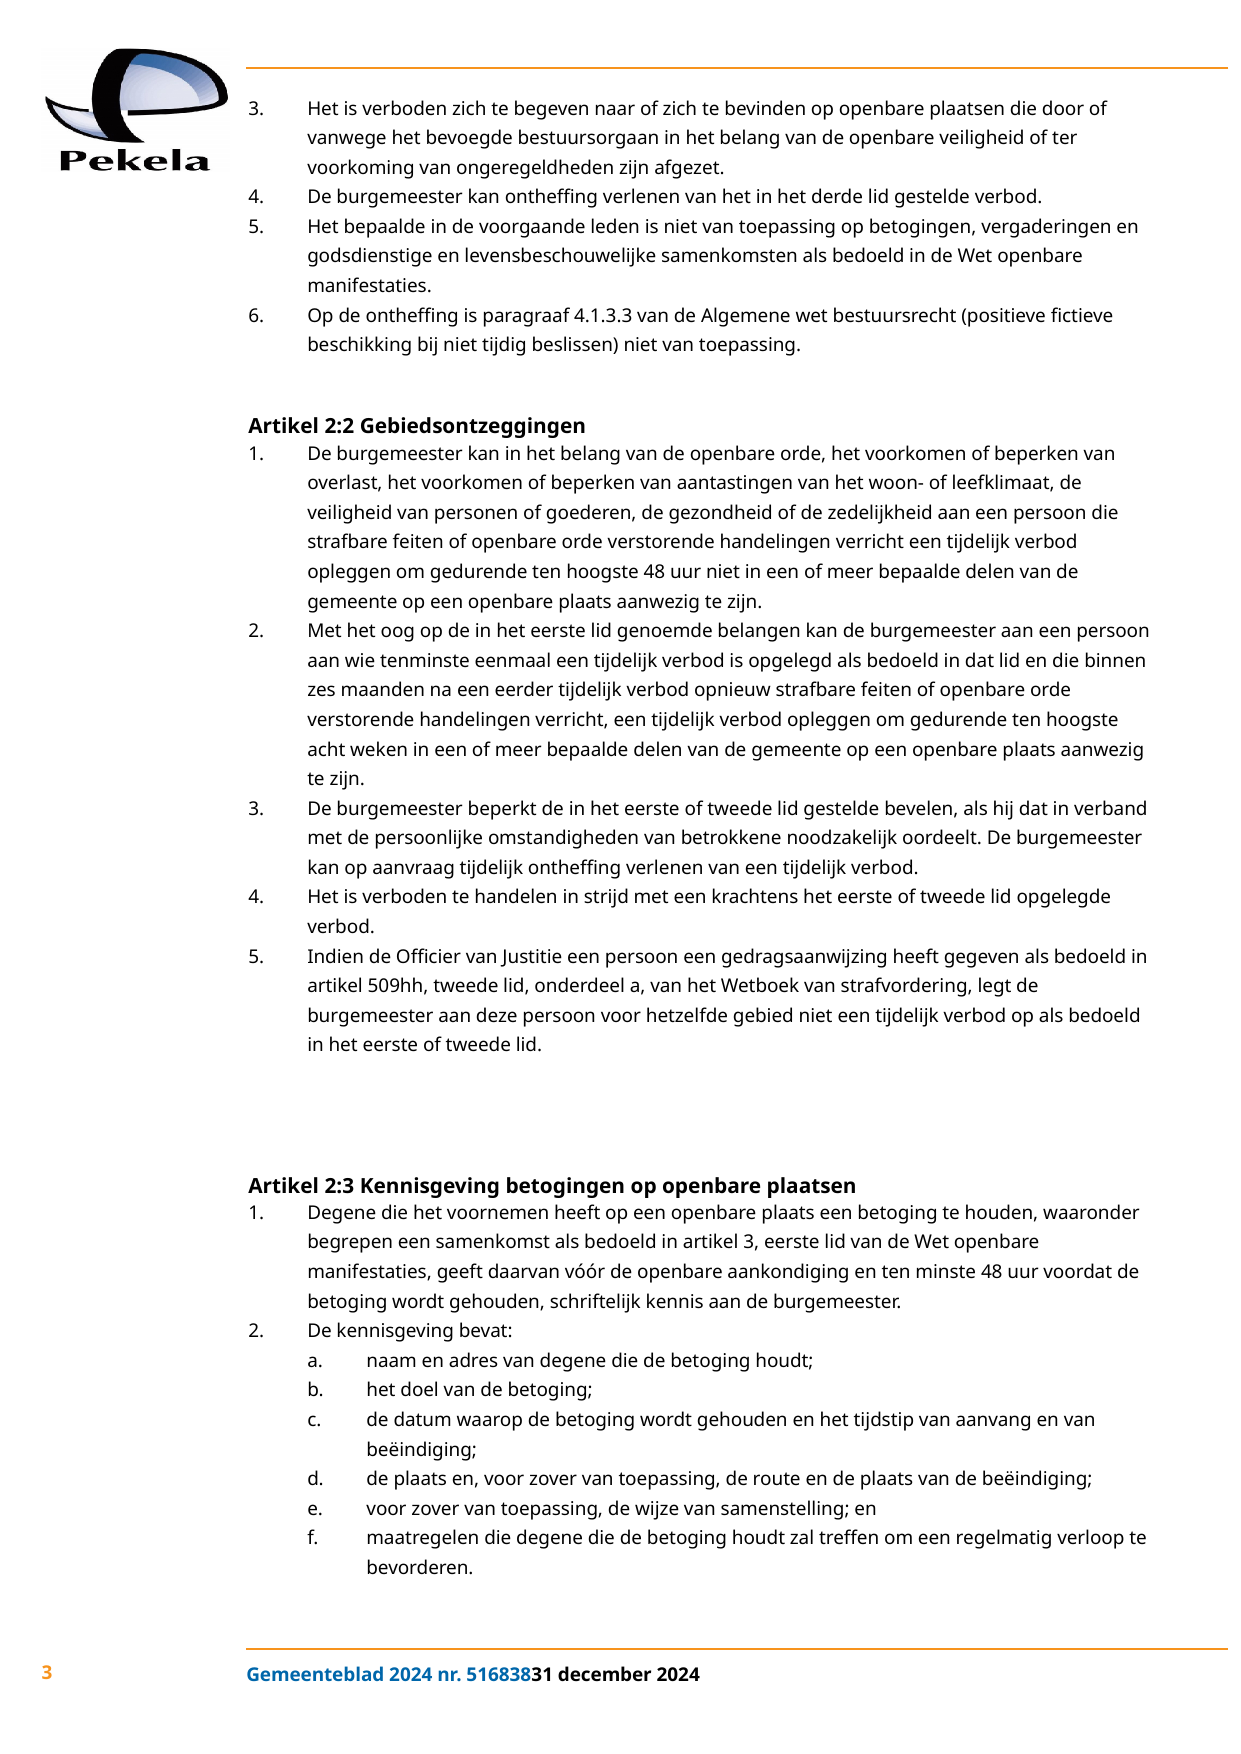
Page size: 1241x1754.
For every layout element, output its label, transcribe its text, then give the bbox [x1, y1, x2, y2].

list Met het oog op de in het eerste lid genoemde belangen kan de burgemeester aan een persoon aan wie tenminste eenmaal een tijdelijk verbod is opgelegd als bedoeld in dat lid en die binnen zes maanden na een eerder tijdelijk verbod opnieuw strafbare feiten of openbare orde verstorende handelingen verricht, een tijdelijk verbod opleggen om gedurende ten hoogste acht weken in een of meer bepaalde delen van de gemeente op een openbare plaats aanwezig te zijn. [248, 617, 1152, 791]
list De burgemeester beperkt de in het eerste of tweede lid gestelde bevelen, als hij dat in verband met de persoonlijke omstandigheden van betrokkene noodzakelijk oordeelt. De burgemeester kan op aanvraag tijdelijk ontheffing verlenen van een tijdelijk verbod. [248, 795, 1152, 880]
picture [41, 47, 231, 172]
text Artikel 2:3 Kennisgeving betogingen op openbare plaatsen [248, 1171, 1152, 1199]
list De kennisgeving bevat: [248, 1317, 1152, 1343]
list de datum waarop de betoging wordt gehouden en het tijdstip van aanvang en van beëindiging; [307, 1406, 1152, 1462]
list Het is verboden te handelen in strijd met een krachtens het eerste of tweede lid opgelegde verbod. [248, 884, 1152, 939]
list Het bepaalde in de voorgaande leden is niet van toepassing op betogingen, vergaderingen en godsdienstige en levensbeschouwelijke samenkomsten als bedoeld in de Wet openbare manifestaties. [248, 213, 1152, 298]
list het doel van de betoging; [307, 1377, 1152, 1402]
list De burgemeester kan in het belang van de openbare orde, het voorkomen of beperken van overlast, het voorkomen of beperken van aantastingen van het woon- of leefklimaat, de veiligheid van personen of goederen, de gezondheid of de zedelijkheid aan een persoon die strafbare feiten of openbare orde verstorende handelingen verricht een tijdelijk verbod opleggen om gedurende ten hoogste 48 uur niet in een of meer bepaalde delen van de gemeente op een openbare plaats aanwezig te zijn. [248, 440, 1152, 613]
text Artikel 2:2 Gebiedsontzeggingen [248, 411, 1152, 440]
list maatregelen die degene die de betoging houdt zal treffen om een regelmatig verloop te bevorderen. [307, 1524, 1152, 1580]
list de plaats en, voor zover van toepassing, de route en de plaats van de beëindiging; [307, 1465, 1152, 1491]
list De burgemeester kan ontheffing verlenen van het in het derde lid gestelde verbod. [248, 183, 1152, 209]
list Indien de Officier van Justitie een persoon een gedragsaanwijzing heeft gegeven als bedoeld in artikel 509hh, tweede lid, onderdeel a, van het Wetboek van strafvordering, legt de burgemeester aan deze persoon voor hetzelfde gebied niet een tijdelijk verbod op als bedoeld in het eerste of tweede lid. [248, 943, 1152, 1057]
list naam en adres van degene die de betoging houdt; [307, 1347, 1152, 1373]
list Degene die het voornemen heeft op een openbare plaats een betoging te houden, waaronder begrepen een samenkomst als bedoeld in artikel 3, eerste lid van de Wet openbare manifestaties, geeft daarvan vóór de openbare aankondiging en ten minste 48 uur voordat de betoging wordt gehouden, schriftelijk kennis aan de burgemeester. [248, 1199, 1152, 1314]
list Het is verboden zich te begeven naar of zich te bevinden op openbare plaatsen die door of vanwege het bevoegde bestuursorgaan in het belang van de openbare veiligheid of ter voorkoming van ongeregeldheden zijn afgezet. [248, 95, 1152, 180]
list Op de ontheffing is paragraaf 4.1.3.3 van de Algemene wet bestuursrecht (positieve fictieve beschikking bij niet tijdig beslissen) niet van toepassing. [248, 302, 1152, 357]
list voor zover van toepassing, de wijze van samenstelling; en [307, 1495, 1152, 1521]
